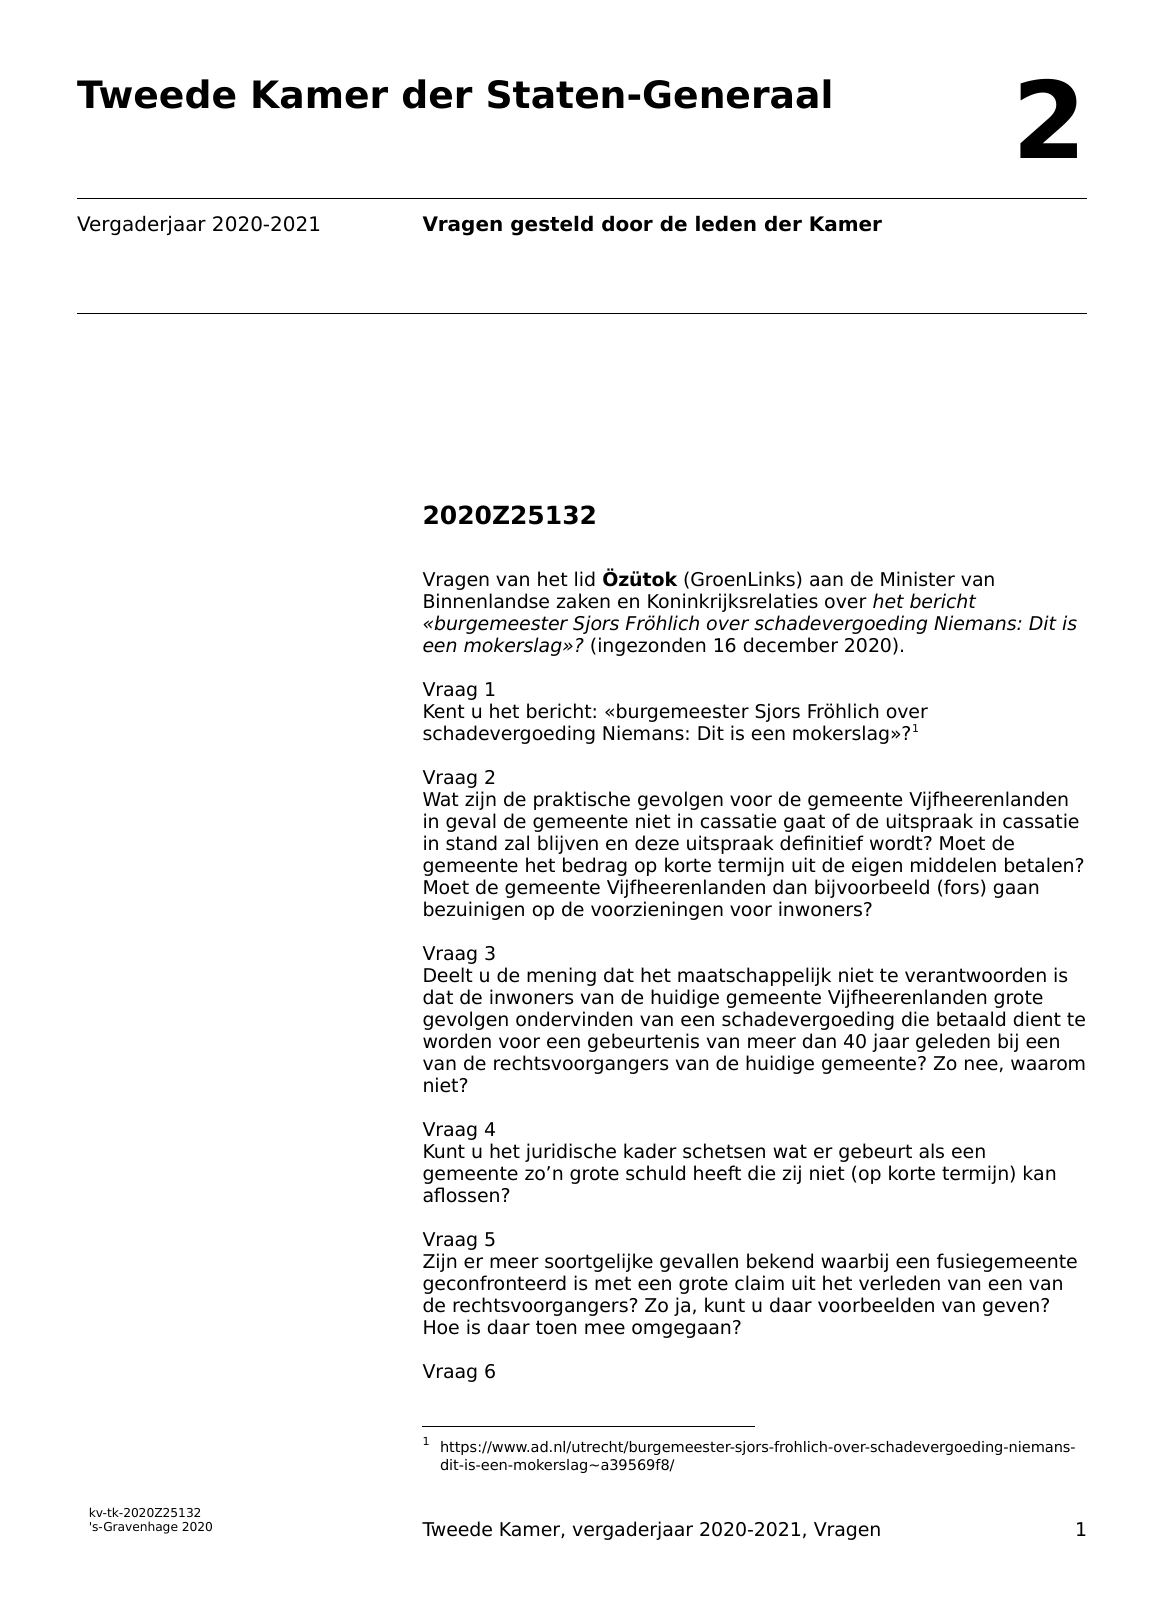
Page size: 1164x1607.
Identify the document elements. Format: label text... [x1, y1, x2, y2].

text Kent u het bericht: «burgemeester Sjors Fröhlich over schadevergoeding Niemans: Dit is een mokerslag»? [422, 701, 1087, 745]
text Vraag 2 [422, 767, 1087, 789]
text Vraag 5 [422, 1229, 1087, 1251]
text Wat zijn de praktische gevolgen voor de gemeente Vijfheerenlanden in geval de gemeente niet in cassatie gaat of de uitspraak in cassatie in stand zal blijven en deze uitspraak definitief wordt? Moet de gemeente het bedrag op korte termijn uit de eigen middelen betalen? Moet de gemeente Vijfheerenlanden dan bijvoorbeeld (fors) gaan bezuinigen op de voorzieningen voor inwoners? [422, 789, 1087, 921]
text https://www.ad.nl/utrecht/burgemeester-sjors-frohlich-over-schadevergoeding-niemans-dit-is-een-mokerslag~a39569f8/ [422, 1435, 1087, 1474]
text Deelt u de mening dat het maatschappelijk niet te verantwoorden is dat de inwoners van de huidige gemeente Vijfheerenlanden grote gevolgen ondervinden van een schadevergoeding die betaald dient te worden voor een gebeurtenis van meer dan 40 jaar geleden bij een van de rechtsvoorgangers van de huidige gemeente? Zo nee, waarom niet? [422, 965, 1087, 1097]
text Vraag 6 [422, 1361, 1087, 1383]
text Vragen van het lid Özütok (GroenLinks) aan de Minister van Binnenlandse zaken en Koninkrijksrelaties over het bericht «burgemeester Sjors Fröhlich over schadevergoeding Niemans: Dit is een mokerslag»? (ingezonden 16 december 2020). [422, 569, 1087, 657]
table_cell Vragen gesteld door de leden der Kamer [422, 199, 1087, 313]
text Vraag 3 [422, 943, 1087, 965]
text Vraag 4 [422, 1119, 1087, 1141]
text kv-tk-2020Z25132 [88, 1506, 323, 1520]
text 2020Z25132 [422, 501, 1087, 531]
text 's-Gravenhage 2020 [88, 1520, 323, 1534]
text Zijn er meer soortgelijke gevallen bekend waarbij een fusiegemeente geconfronteerd is met een grote claim uit het verleden van een van de rechtsvoorgangers? Zo ja, kunt u daar voorbeelden van geven? Hoe is daar toen mee omgegaan? [422, 1251, 1087, 1339]
text Vraag 1 [422, 679, 1087, 701]
table_header Tweede Kamer der Staten-Generaal [77, 59, 886, 198]
text Kunt u het juridische kader schetsen wat er gebeurt als een gemeente zo’n grote schuld heeft die zij niet (op korte termijn) kan aflossen? [422, 1141, 1087, 1207]
table_header 2 [886, 59, 1087, 198]
table_cell Vergaderjaar 2020-2021 [77, 199, 422, 313]
